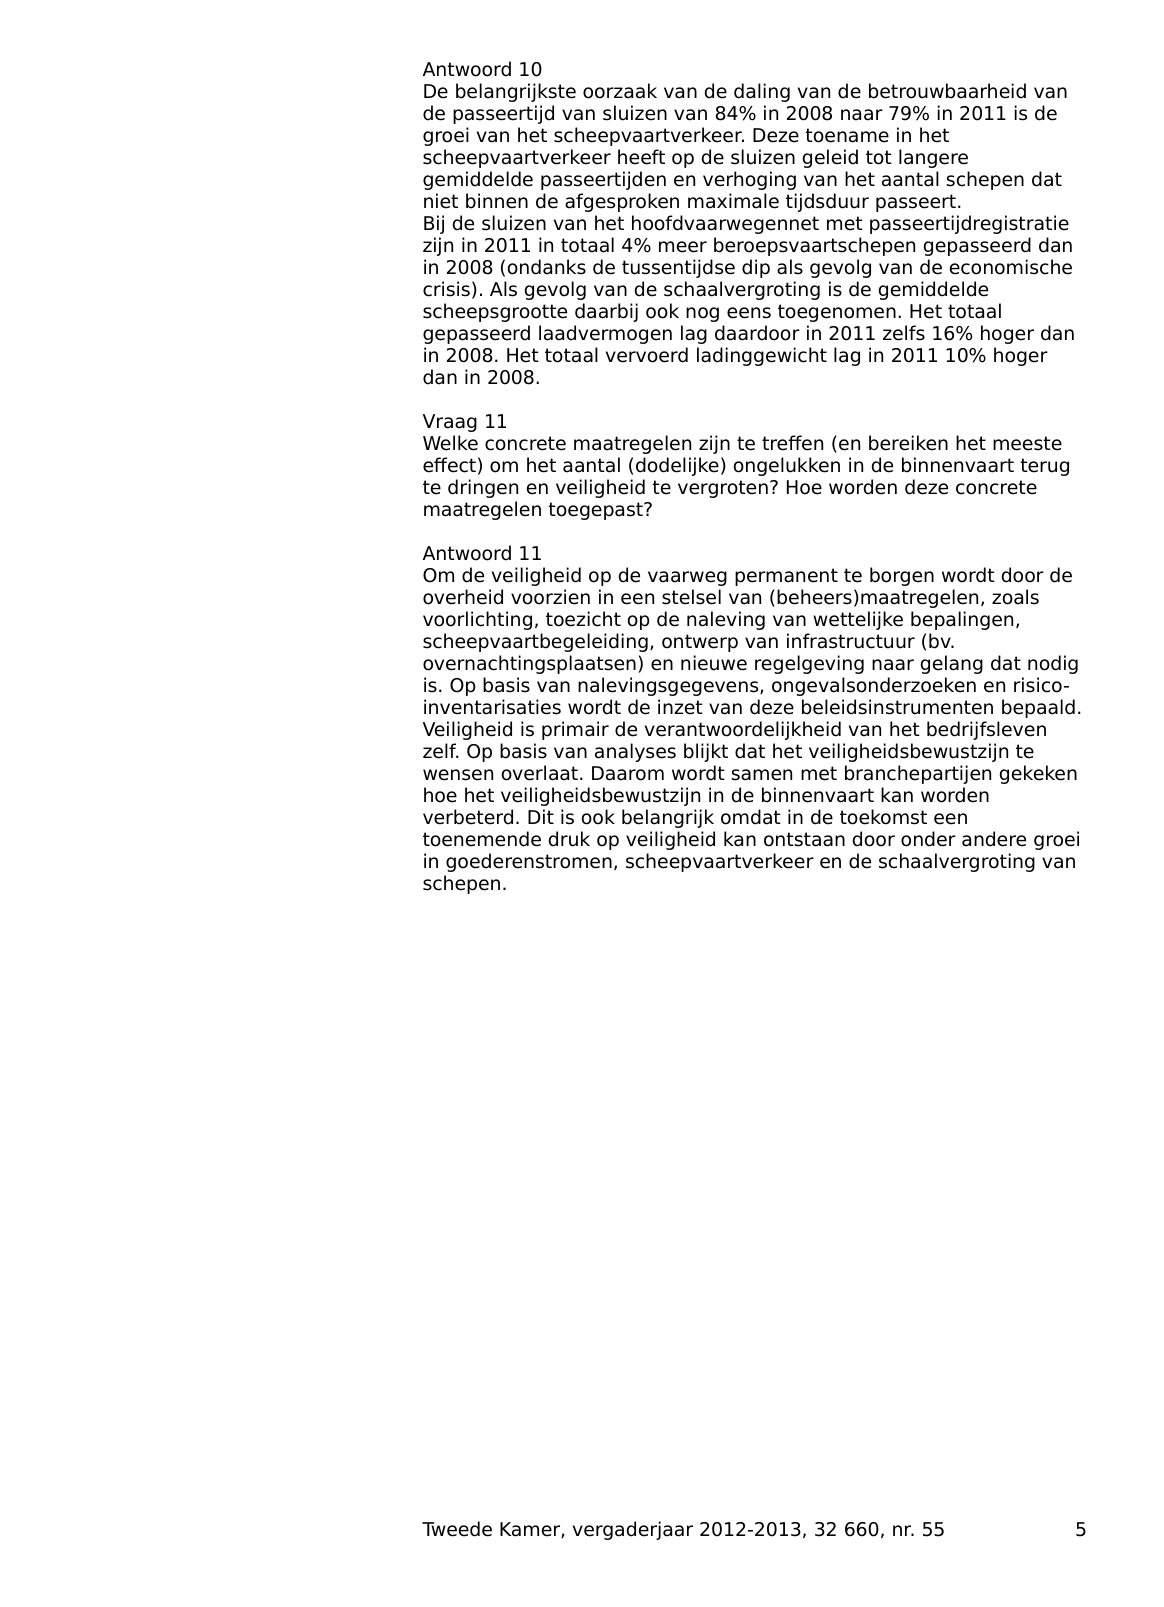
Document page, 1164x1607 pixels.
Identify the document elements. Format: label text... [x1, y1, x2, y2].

text De belangrijkste oorzaak van de daling van de betrouwbaarheid van de passeertijd van sluizen van 84% in 2008 naar 79% in 2011 is de groei van het scheepvaartverkeer. Deze toename in het scheepvaartverkeer heeft op de sluizen geleid tot langere gemiddelde passeertijden en verhoging van het aantal schepen dat niet binnen de afgesproken maximale tijdsduur passeert. [422, 81, 1087, 213]
text Vraag 11 [422, 411, 1087, 433]
text Om de veiligheid op de vaarweg permanent te borgen wordt door de overheid voorzien in een stelsel van (beheers)maatregelen, zoals voorlichting, toezicht op de naleving van wettelijke bepalingen, scheepvaartbegeleiding, ontwerp van infrastructuur (bv. overnachtingsplaatsen) en nieuwe regelgeving naar gelang dat nodig is. Op basis van nalevingsgegevens, ongevalsonderzoeken en risico-inventarisaties wordt de inzet van deze beleidsinstrumenten bepaald. [422, 565, 1087, 719]
text Antwoord 11 [422, 543, 1087, 565]
text Antwoord 10 [422, 59, 1087, 81]
text Welke concrete maatregelen zijn te treffen (en bereiken het meeste effect) om het aantal (dodelijke) ongelukken in de binnenvaart terug te dringen en veiligheid te vergroten? Hoe worden deze concrete maatregelen toegepast? [422, 433, 1087, 521]
text Bij de sluizen van het hoofdvaarwegennet met passeertijdregistratie zijn in 2011 in totaal 4% meer beroepsvaartschepen gepasseerd dan in 2008 (ondanks de tussentijdse dip als gevolg van de economische crisis). Als gevolg van de schaalvergroting is de gemiddelde scheepsgrootte daarbij ook nog eens toegenomen. Het totaal gepasseerd laadvermogen lag daardoor in 2011 zelfs 16% hoger dan in 2008. Het totaal vervoerd ladinggewicht lag in 2011 10% hoger dan in 2008. [422, 213, 1087, 389]
text Veiligheid is primair de verantwoordelijkheid van het bedrijfsleven zelf. Op basis van analyses blijkt dat het veiligheidsbewustzijn te wensen overlaat. Daarom wordt samen met branchepartijen gekeken hoe het veiligheidsbewustzijn in de binnenvaart kan worden verbeterd. Dit is ook belangrijk omdat in de toekomst een toenemende druk op veiligheid kan ontstaan door onder andere groei in goederenstromen, scheepvaartverkeer en de schaalvergroting van schepen. [422, 719, 1087, 895]
